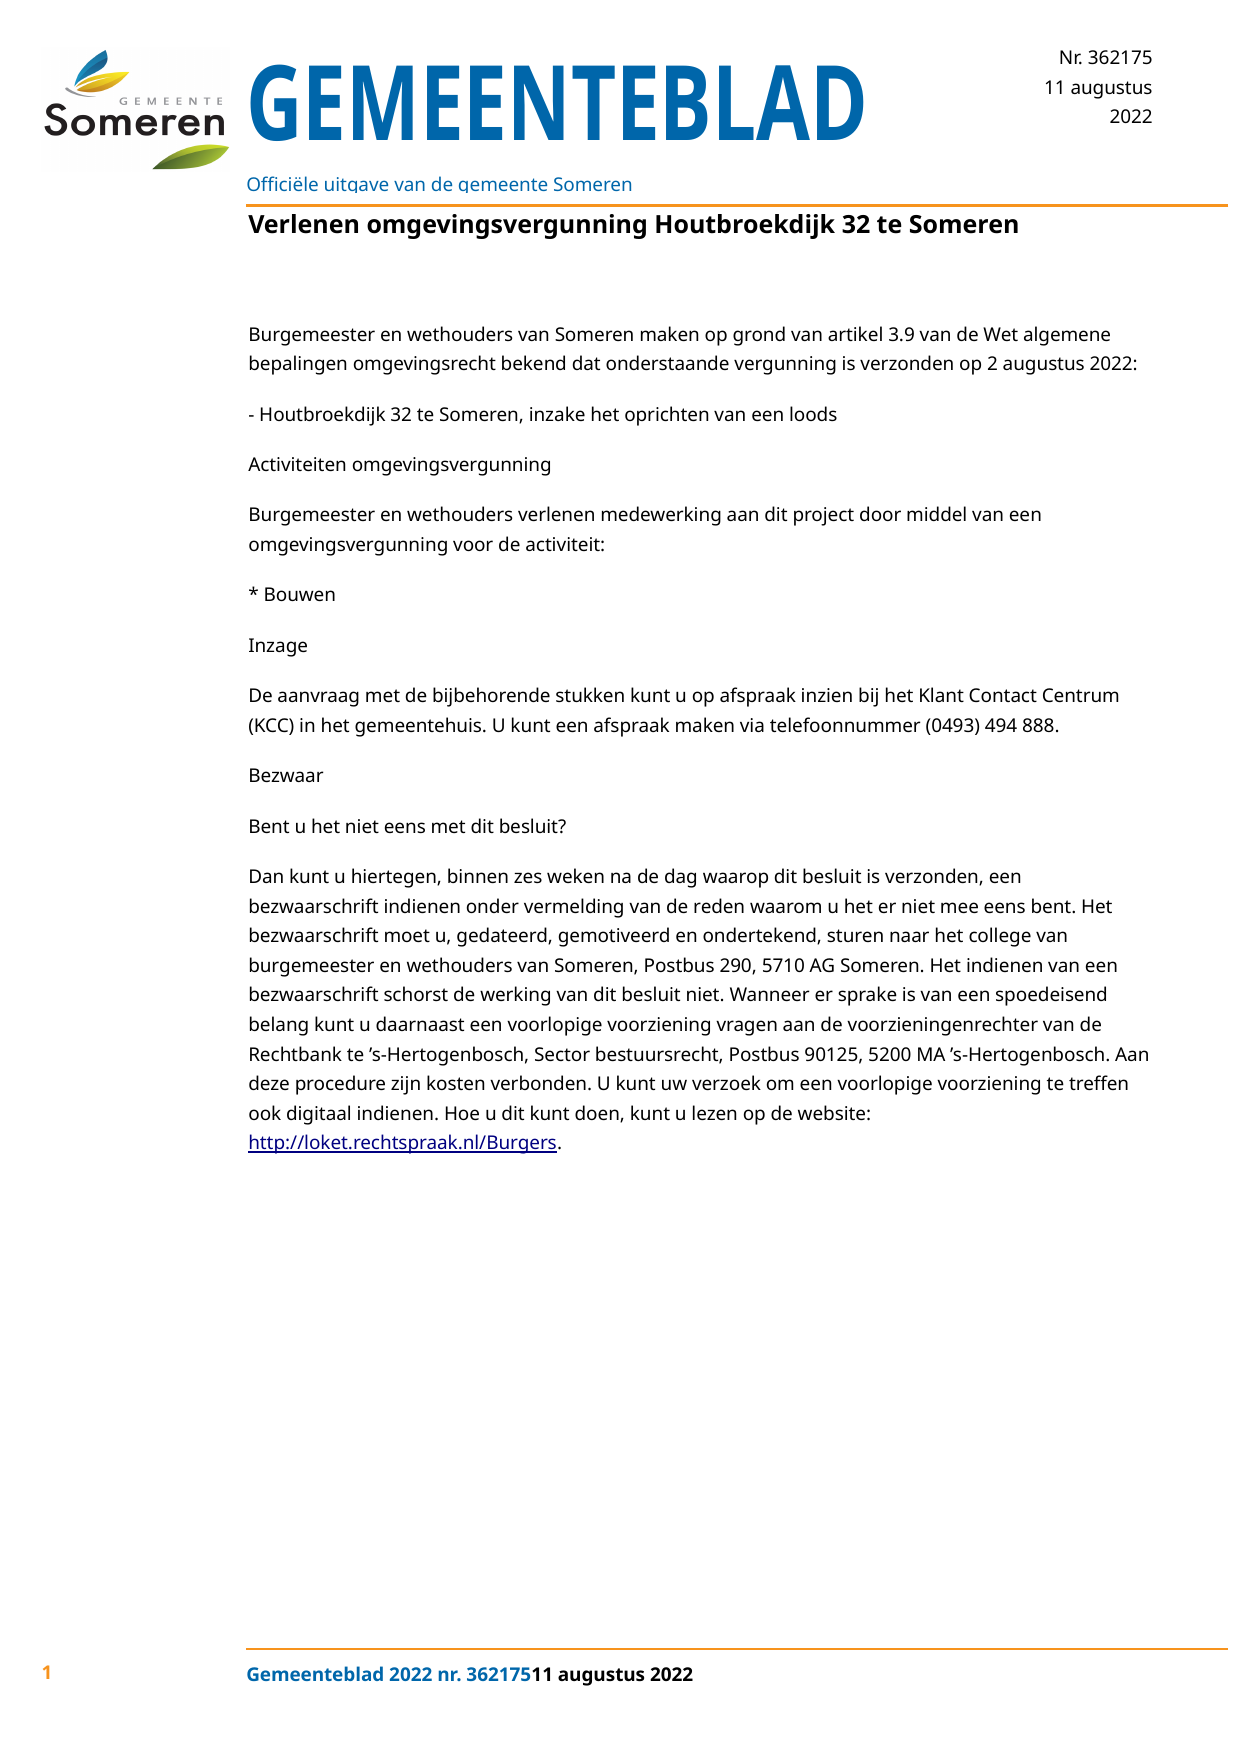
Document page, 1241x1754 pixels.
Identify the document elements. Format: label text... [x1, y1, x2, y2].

text Burgemeester en wethouders verlenen medewerking aan dit project door middel van een omgevingsvergunning voor de activiteit: [248, 502, 1152, 557]
picture [41, 47, 231, 172]
text Bent u het niet eens met dit besluit? [248, 813, 1152, 838]
text Inzage [248, 632, 1152, 658]
text Activiteiten omgevingsvergunning [248, 451, 1152, 477]
text * Bouwen [248, 582, 1152, 607]
text - Houtbroekdijk 32 te Someren, inzake het oprichten van een loods [248, 401, 1152, 426]
text De aanvraag met de bijbehorende stukken kunt u op afspraak inzien bij het Klant Contact Centrum (KCC) in het gemeentehuis. U kunt een afspraak maken via telefoonnummer (0493) 494 888. [248, 682, 1152, 738]
text Verlenen omgevingsvergunning Houtbroekdijk 32 te Someren [248, 207, 1152, 241]
text Dan kunt u hiertegen, binnen zes weken na de dag waarop dit besluit is verzonden, een bezwaarschrift indienen onder vermelding van de reden waarom u het er niet mee eens bent. Het bezwaarschrift moet u, gedateerd, gemotiveerd en ondertekend, sturen naar het college van burgemeester en wethouders van Someren, Postbus 290, 5710 AG Someren. Het indienen van een bezwaarschrift schorst de werking van dit besluit niet. Wanneer er sprake is van een spoedeisend belang kunt u daarnaast een voorlopige voorziening vragen aan de voorzieningenrechter van de Rechtbank te ’s-Hertogenbosch, Sector bestuursrecht, Postbus 90125, 5200 MA ’s-Hertogenbosch. Aan deze procedure zijn kosten verbonden. U kunt uw verzoek om een voorlopige voorziening te treffen ook digitaal indienen. Hoe u dit kunt doen, kunt u lezen op de website: http://loket.rechtspraak.nl/Burgers. [248, 863, 1152, 1155]
text Bezwaar [248, 762, 1152, 788]
text Burgemeester en wethouders van Someren maken op grond van artikel 3.9 van de Wet algemene bepalingen omgevingsrecht bekend dat onderstaande vergunning is verzonden op 2 augustus 2022: [248, 321, 1152, 376]
